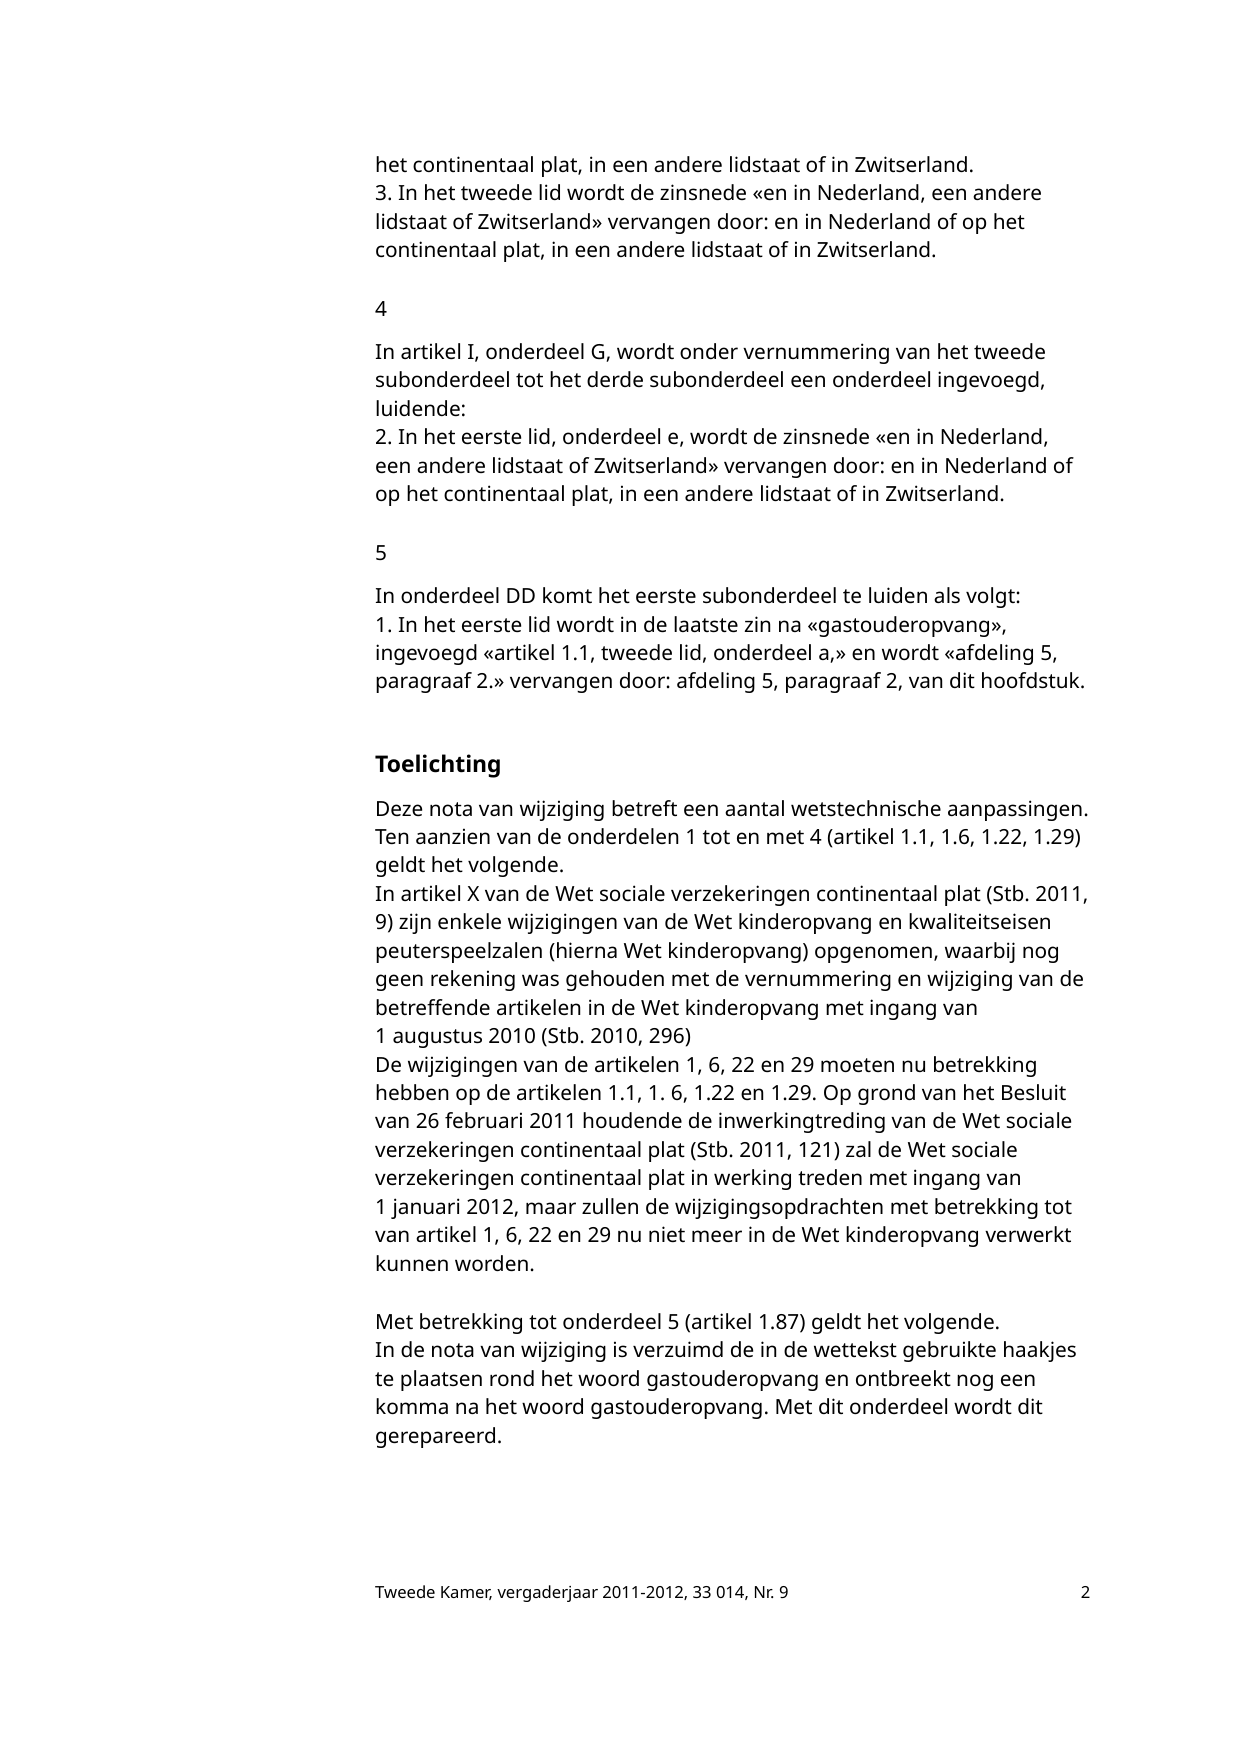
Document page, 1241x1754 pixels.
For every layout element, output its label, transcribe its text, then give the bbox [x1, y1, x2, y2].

text 3. In het tweede lid wordt de zinsnede «en in Nederland, een andere lidstaat of Zwitserland» vervangen door: en in Nederland of op het continentaal plat, in een andere lidstaat of in Zwitserland. [375, 178, 1090, 264]
text In artikel I, onderdeel G, wordt onder vernummering van het tweede subonderdeel tot het derde subonderdeel een onderdeel ingevoegd, luidende: [375, 337, 1090, 422]
text Met betrekking tot onderdeel 5 (artikel 1.87) geldt het volgende. [375, 1307, 1090, 1336]
text Ten aanzien van de onderdelen 1 tot en met 4 (artikel 1.1, 1.6, 1.22, 1.29) geldt het volgende. [375, 822, 1090, 879]
text In de nota van wijziging is verzuimd de in de wettekst gebruikte haakjes te plaatsen rond het woord gastouderopvang en ontbreekt nog een komma na het woord gastouderopvang. Met dit onderdeel wordt dit gerepareerd. [375, 1336, 1090, 1449]
text In onderdeel DD komt het eerste subonderdeel te luiden als volgt: [375, 581, 1090, 610]
text 4 [375, 294, 1090, 322]
text 2. In het eerste lid, onderdeel e, wordt de zinsnede «en in Nederland, een andere lidstaat of Zwitserland» vervangen door: en in Nederland of op het continentaal plat, in een andere lidstaat of in Zwitserland. [375, 422, 1090, 508]
text In artikel X van de Wet sociale verzekeringen continentaal plat (Stb. 2011, 9) zijn enkele wijzigingen van de Wet kinderopvang en kwaliteitseisen peuterspeelzalen (hierna Wet kinderopvang) opgenomen, waarbij nog geen rekening was gehouden met de vernummering en wijziging van de betreffende artikelen in de Wet kinderopvang met ingang van 1 augustus 2010 (Stb. 2010, 296) [375, 879, 1090, 1050]
text 5 [375, 538, 1090, 566]
text Deze nota van wijziging betreft een aantal wetstechnische aanpassingen. [375, 794, 1090, 822]
text het continentaal plat, in een andere lidstaat of in Zwitserland. [375, 150, 1090, 178]
text De wijzigingen van de artikelen 1, 6, 22 en 29 moeten nu betrekking hebben op de artikelen 1.1, 1. 6, 1.22 en 1.29. Op grond van het Besluit van 26 februari 2011 houdende de inwerkingtreding van de Wet sociale verzekeringen continentaal plat (Stb. 2011, 121) zal de Wet sociale verzekeringen continentaal plat in werking treden met ingang van 1 januari 2012, maar zullen de wijzigingsopdrachten met betrekking tot van artikel 1, 6, 22 en 29 nu niet meer in de Wet kinderopvang verwerkt kunnen worden. [375, 1050, 1090, 1277]
subtitle Toelichting [375, 747, 1090, 779]
text 1. In het eerste lid wordt in de laatste zin na «gastouderopvang», ingevoegd «artikel 1.1, tweede lid, onderdeel a,» en wordt «afdeling 5, paragraaf 2.» vervangen door: afdeling 5, paragraaf 2, van dit hoofdstuk. [375, 610, 1090, 695]
